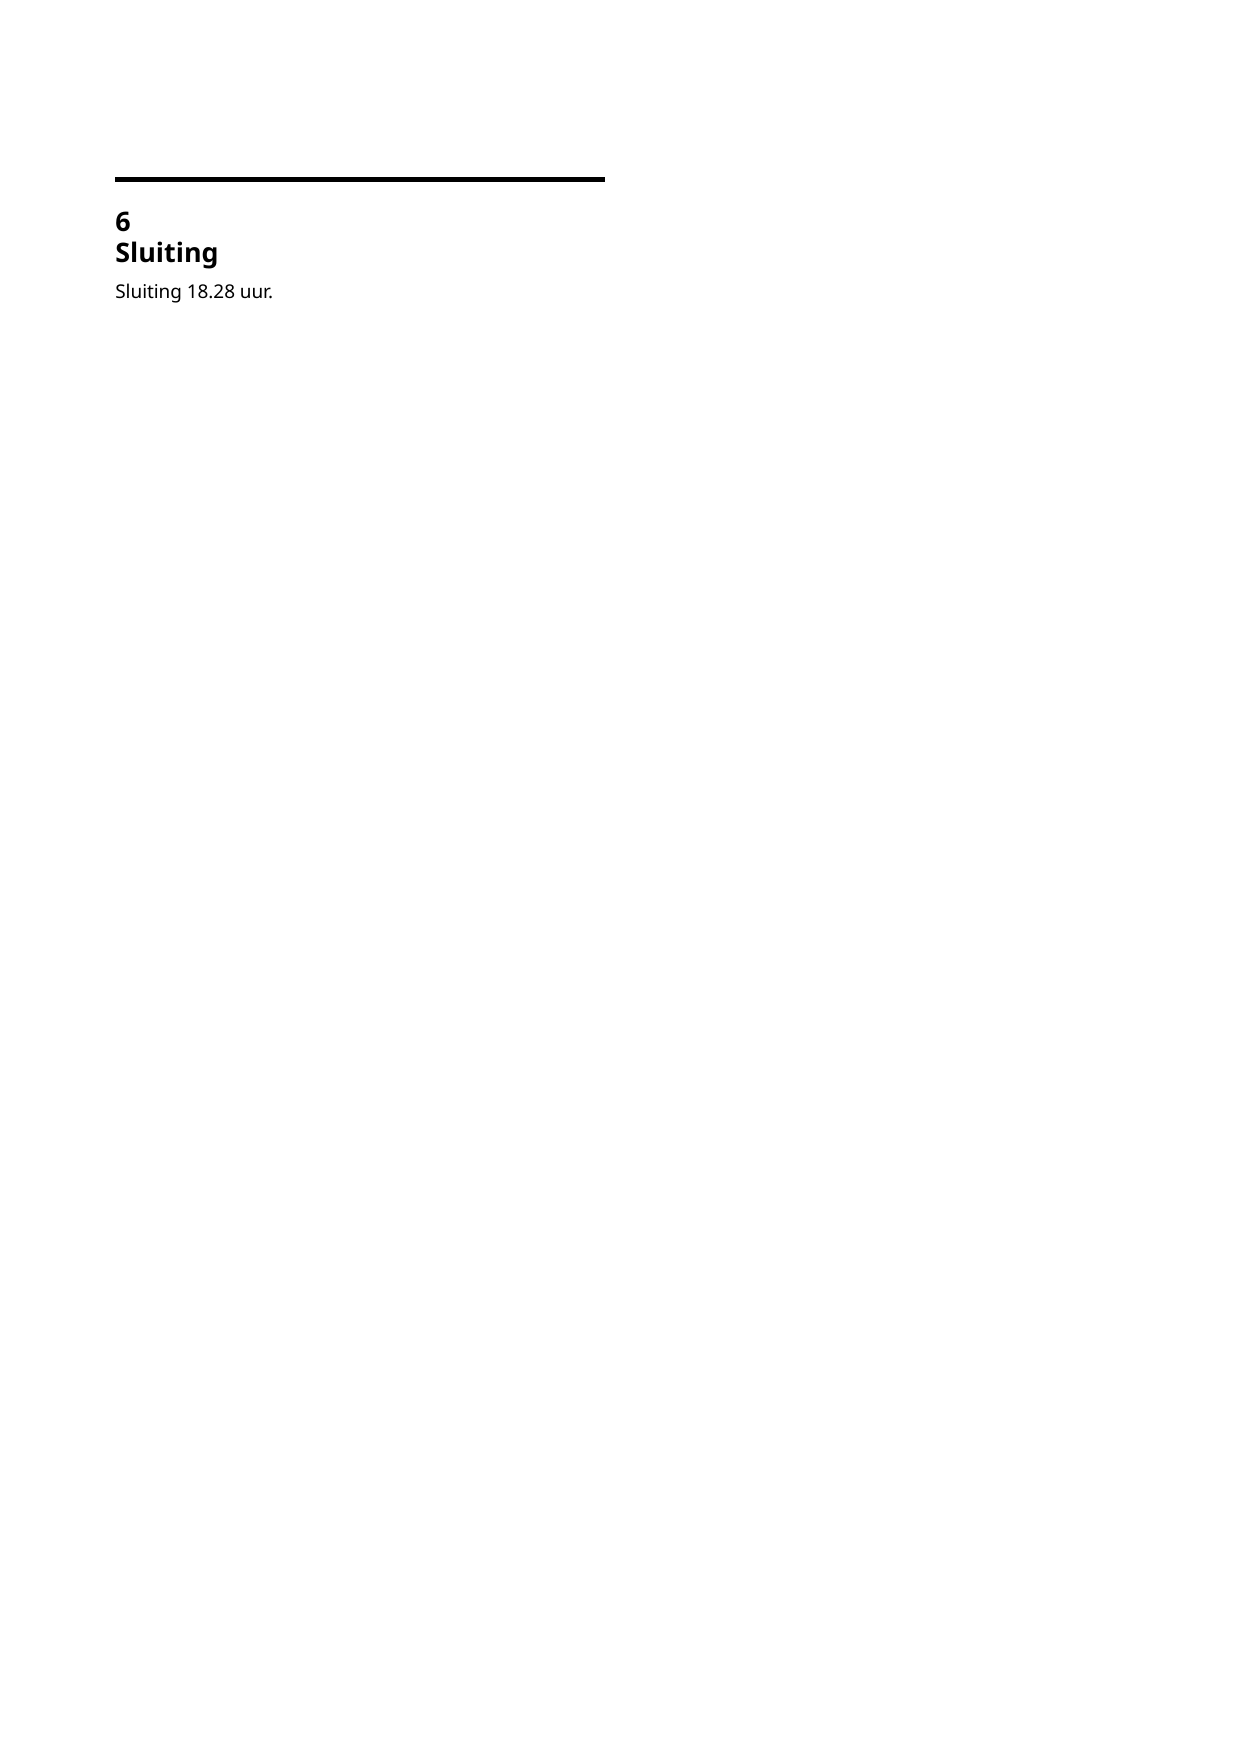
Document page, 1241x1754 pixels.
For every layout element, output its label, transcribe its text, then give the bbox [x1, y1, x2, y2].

text Sluiting 18.28 uur. [115, 283, 605, 302]
text Sluiting [115, 239, 605, 283]
text 6 [115, 203, 605, 239]
